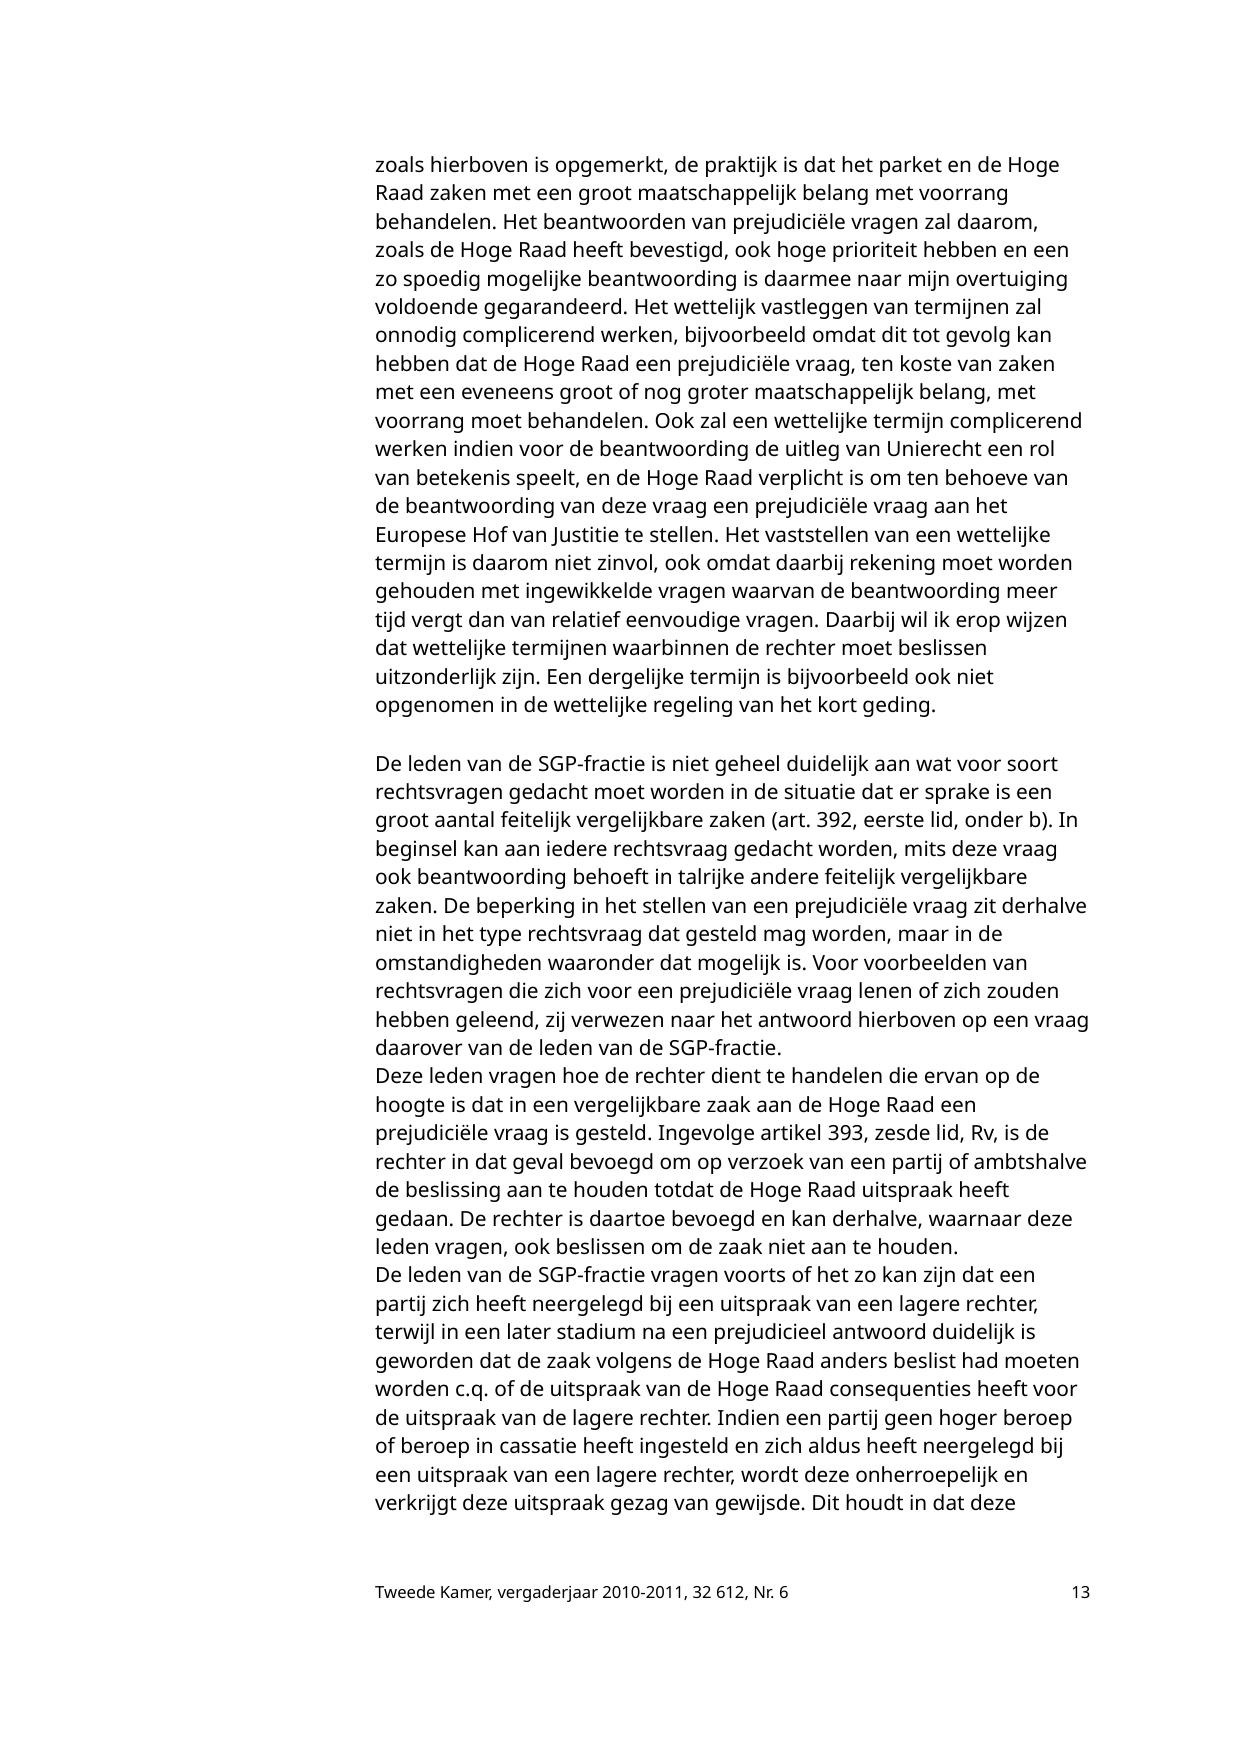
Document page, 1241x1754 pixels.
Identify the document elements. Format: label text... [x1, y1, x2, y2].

text Deze leden vragen hoe de rechter dient te handelen die ervan op de hoogte is dat in een vergelijkbare zaak aan de Hoge Raad een prejudiciële vraag is gesteld. Ingevolge artikel 393, zesde lid, Rv, is de rechter in dat geval bevoegd om op verzoek van een partij of ambtshalve de beslissing aan te houden totdat de Hoge Raad uitspraak heeft gedaan. De rechter is daartoe bevoegd en kan derhalve, waarnaar deze leden vragen, ook beslissen om de zaak niet aan te houden. [375, 1062, 1090, 1261]
text De leden van de SGP-fractie vragen voorts of het zo kan zijn dat een partij zich heeft neergelegd bij een uitspraak van een lagere rechter, terwijl in een later stadium na een prejudicieel antwoord duidelijk is geworden dat de zaak volgens de Hoge Raad anders beslist had moeten worden c.q. of de uitspraak van de Hoge Raad consequenties heeft voor de uitspraak van de lagere rechter. Indien een partij geen hoger beroep of beroep in cassatie heeft ingesteld en zich aldus heeft neergelegd bij een uitspraak van een lagere rechter, wordt deze onherroepelijk en verkrijgt deze uitspraak gezag van gewijsde. Dit houdt in dat deze [375, 1261, 1090, 1517]
text zoals hierboven is opgemerkt, de praktijk is dat het parket en de Hoge Raad zaken met een groot maatschappelijk belang met voorrang behandelen. Het beantwoorden van prejudiciële vragen zal daarom, zoals de Hoge Raad heeft bevestigd, ook hoge prioriteit hebben en een zo spoedig mogelijke beantwoording is daarmee naar mijn overtuiging voldoende gegarandeerd. Het wettelijk vastleggen van termijnen zal onnodig complicerend werken, bijvoorbeeld omdat dit tot gevolg kan hebben dat de Hoge Raad een prejudiciële vraag, ten koste van zaken met een eveneens groot of nog groter maatschappelijk belang, met voorrang moet behandelen. Ook zal een wettelijke termijn complicerend werken indien voor de beantwoording de uitleg van Unierecht een rol van betekenis speelt, en de Hoge Raad verplicht is om ten behoeve van de beantwoording van deze vraag een prejudiciële vraag aan het Europese Hof van Justitie te stellen. Het vaststellen van een wettelijke termijn is daarom niet zinvol, ook omdat daarbij rekening moet worden gehouden met ingewikkelde vragen waarvan de beantwoording meer tijd vergt dan van relatief eenvoudige vragen. Daarbij wil ik erop wijzen dat wettelijke termijnen waarbinnen de rechter moet beslissen uitzonderlijk zijn. Een dergelijke termijn is bijvoorbeeld ook niet opgenomen in de wettelijke regeling van het kort geding. [375, 150, 1090, 719]
text De leden van de SGP-fractie is niet geheel duidelijk aan wat voor soort rechtsvragen gedacht moet worden in de situatie dat er sprake is een groot aantal feitelijk vergelijkbare zaken (art. 392, eerste lid, onder b). In beginsel kan aan iedere rechtsvraag gedacht worden, mits deze vraag ook beantwoording behoeft in talrijke andere feitelijk vergelijkbare zaken. De beperking in het stellen van een prejudiciële vraag zit derhalve niet in het type rechtsvraag dat gesteld mag worden, maar in de omstandigheden waaronder dat mogelijk is. Voor voorbeelden van rechtsvragen die zich voor een prejudiciële vraag lenen of zich zouden hebben geleend, zij verwezen naar het antwoord hierboven op een vraag daarover van de leden van de SGP-fractie. [375, 749, 1090, 1062]
